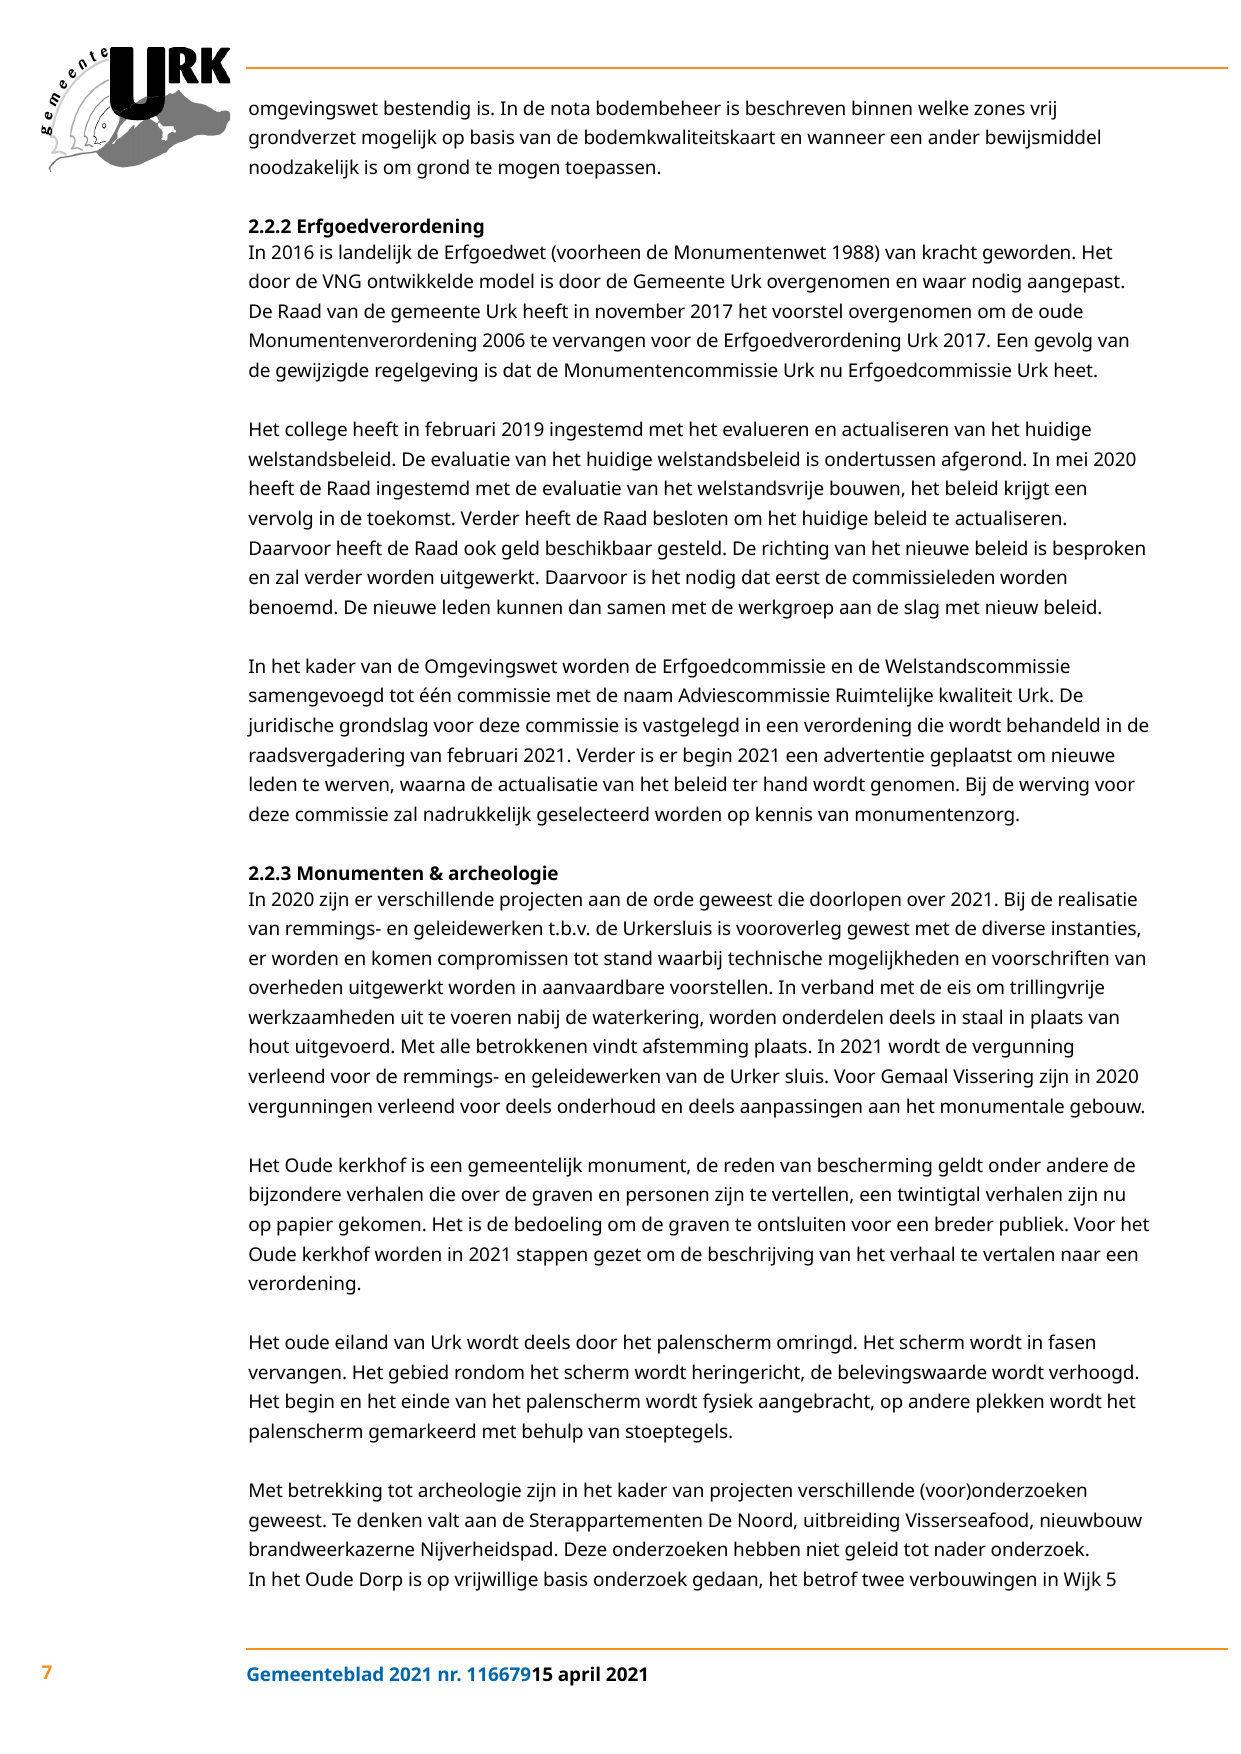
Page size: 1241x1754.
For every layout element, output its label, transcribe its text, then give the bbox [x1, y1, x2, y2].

picture [41, 47, 231, 172]
text 2.2.2 Erfgoedverordening [248, 213, 1152, 239]
text 2.2.3 Monumenten & archeologie [248, 860, 1152, 886]
text Het college heeft in februari 2019 ingestemd met het evalueren en actualiseren van het huidige welstandsbeleid. De evaluatie van het huidige welstandsbeleid is ondertussen afgerond. In mei 2020 heeft de Raad ingestemd met de evaluatie van het welstandsvrije bouwen, het beleid krijgt een vervolg in de toekomst. Verder heeft de Raad besloten om het huidige beleid te actualiseren. Daarvoor heeft de Raad ook geld beschikbaar gesteld. De richting van het nieuwe beleid is besproken en zal verder worden uitgewerkt. Daarvoor is het nodig dat eerst de commissieleden worden benoemd. De nieuwe leden kunnen dan samen met de werkgroep aan de slag met nieuw beleid. [248, 416, 1152, 619]
text In 2016 is landelijk de Erfgoedwet (voorheen de Monumentenwet 1988) van kracht geworden. Het door de VNG ontwikkelde model is door de Gemeente Urk overgenomen en waar nodig aangepast. De Raad van de gemeente Urk heeft in november 2017 het voorstel overgenomen om de oude Monumentenverordening 2006 te vervangen voor de Erfgoedverordening Urk 2017. Een gevolg van de gewijzigde regelgeving is dat de Monumentencommissie Urk nu Erfgoedcommissie Urk heet. [248, 239, 1152, 383]
text In het Oude Dorp is op vrijwillige basis onderzoek gedaan, het betrof twee verbouwingen in Wijk 5 [248, 1566, 1152, 1592]
text Het oude eiland van Urk wordt deels door het palenscherm omringd. Het scherm wordt in fasen vervangen. Het gebied rondom het scherm wordt heringericht, de belevingswaarde wordt verhoogd. Het begin en het einde van het palenscherm wordt fysiek aangebracht, op andere plekken wordt het palenscherm gemarkeerd met behulp van stoeptegels. [248, 1329, 1152, 1444]
text Met betrekking tot archeologie zijn in het kader van projecten verschillende (voor)onderzoeken geweest. Te denken valt aan de Sterappartementen De Noord, uitbreiding Visserseafood, nieuwbouw brandweerkazerne Nijverheidspad. Deze onderzoeken hebben niet geleid tot nader onderzoek. [248, 1477, 1152, 1562]
text In 2020 zijn er verschillende projecten aan de orde geweest die doorlopen over 2021. Bij de realisatie van remmings- en geleidewerken t.b.v. de Urkersluis is vooroverleg gewest met de diverse instanties, er worden en komen compromissen tot stand waarbij technische mogelijkheden en voorschriften van overheden uitgewerkt worden in aanvaardbare voorstellen. In verband met de eis om trillingvrije werkzaamheden uit te voeren nabij de waterkering, worden onderdelen deels in staal in plaats van hout uitgevoerd. Met alle betrokkenen vindt afstemming plaats. In 2021 wordt de vergunning verleend voor de remmings- en geleidewerken van de Urker sluis. Voor Gemaal Vissering zijn in 2020 vergunningen verleend voor deels onderhoud en deels aanpassingen aan het monumentale gebouw. [248, 886, 1152, 1119]
text Het Oude kerkhof is een gemeentelijk monument, de reden van bescherming geldt onder andere de bijzondere verhalen die over de graven en personen zijn te vertellen, een twintigtal verhalen zijn nu op papier gekomen. Het is de bedoeling om de graven te ontsluiten voor een breder publiek. Voor het Oude kerkhof worden in 2021 stappen gezet om de beschrijving van het verhaal te vertalen naar een verordening. [248, 1152, 1152, 1296]
text In het kader van de Omgevingswet worden de Erfgoedcommissie en de Welstandscommissie samengevoegd tot één commissie met de naam Adviescommissie Ruimtelijke kwaliteit Urk. De juridische grondslag voor deze commissie is vastgelegd in een verordening die wordt behandeld in de raadsvergadering van februari 2021. Verder is er begin 2021 een advertentie geplaatst om nieuwe leden te werven, waarna de actualisatie van het beleid ter hand wordt genomen. Bij de werving voor deze commissie zal nadrukkelijk geselecteerd worden op kennis van monumentenzorg. [248, 653, 1152, 827]
text omgevingswet bestendig is. In de nota bodembeheer is beschreven binnen welke zones vrij grondverzet mogelijk op basis van de bodemkwaliteitskaart en wanneer een ander bewijsmiddel noodzakelijk is om grond te mogen toepassen. [248, 95, 1152, 180]
